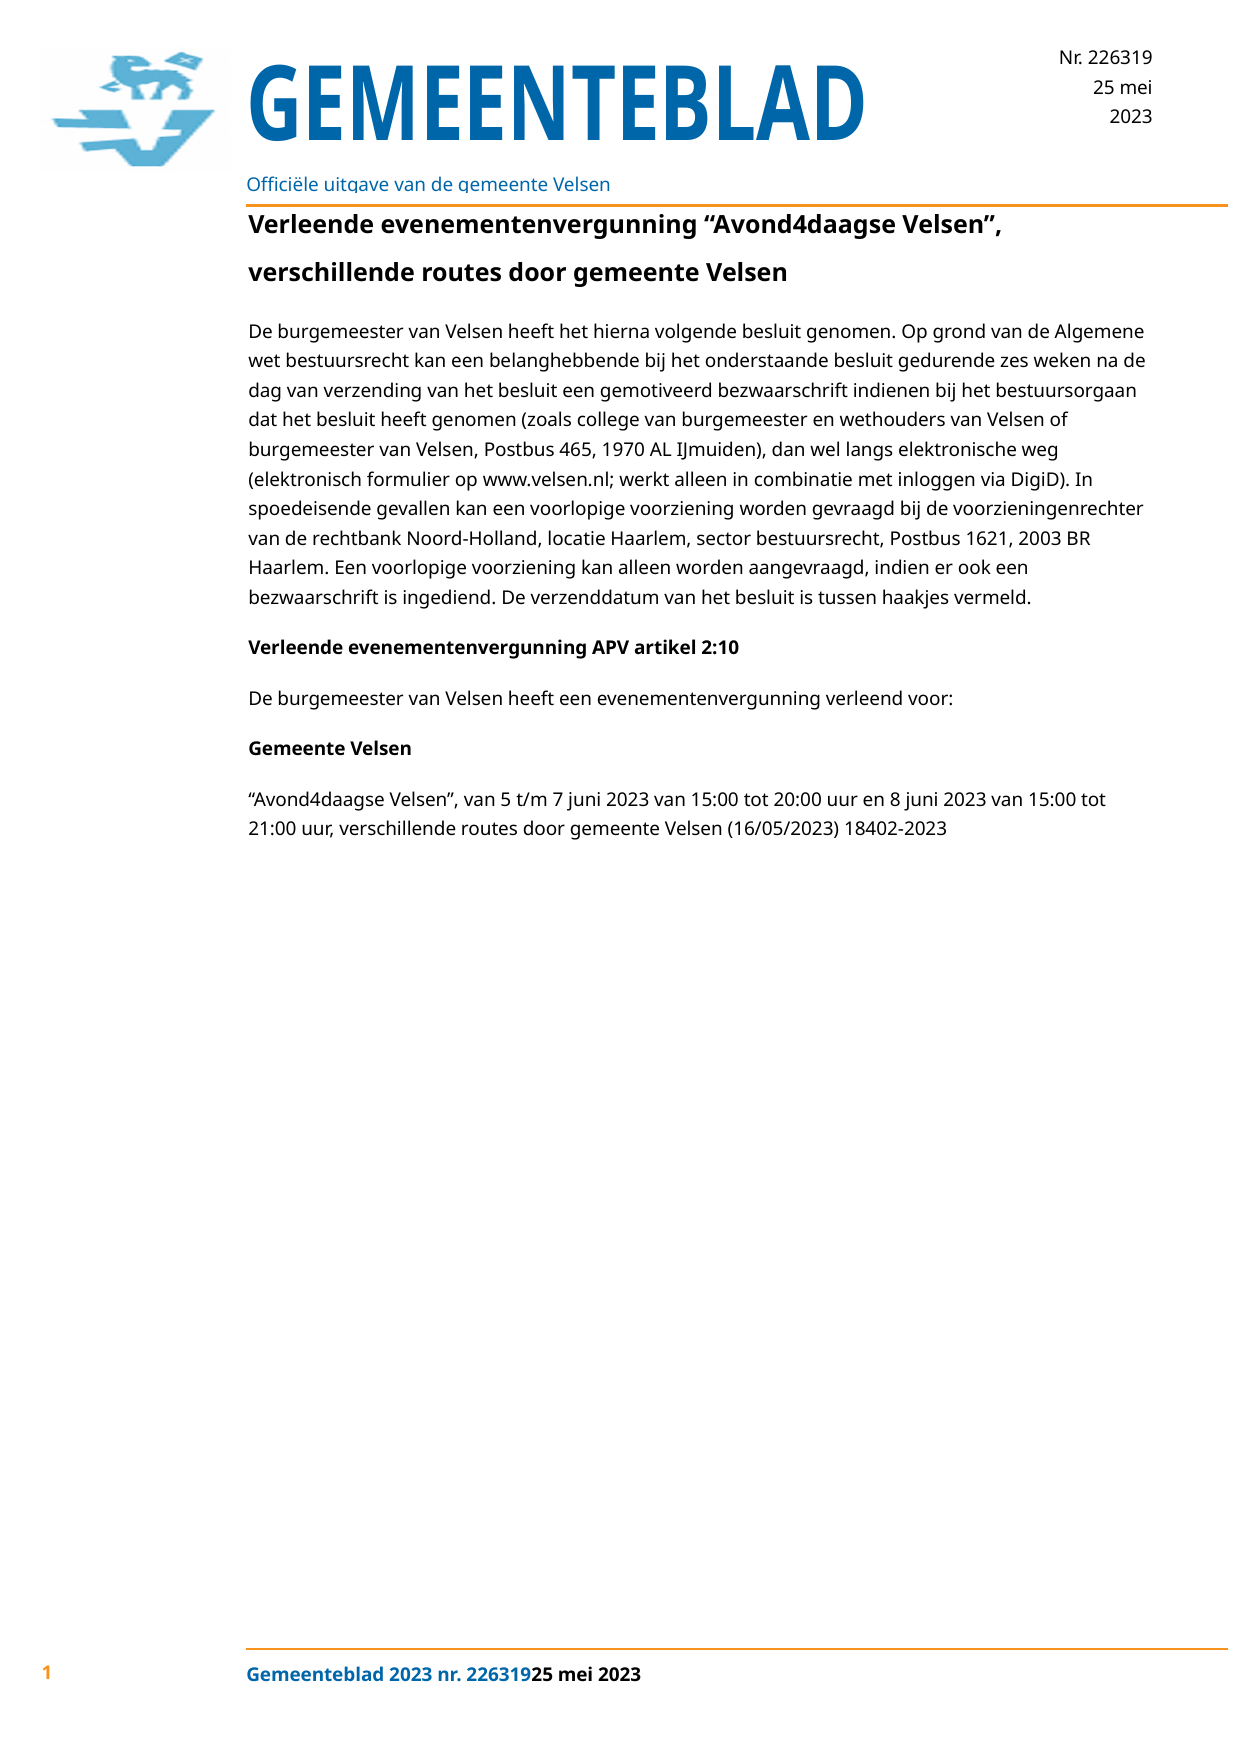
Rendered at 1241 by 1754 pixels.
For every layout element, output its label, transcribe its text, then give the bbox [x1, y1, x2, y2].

text “Avond4daagse Velsen”, van 5 t/m 7 juni 2023 van 15:00 tot 20:00 uur en 8 juni 2023 van 15:00 tot 21:00 uur, verschillende routes door gemeente Velsen (16/05/2023) 18402-2023 [248, 786, 1152, 841]
text Verleende evenementenvergunning “Avond4daagse Velsen”, verschillende routes door gemeente Velsen [248, 207, 1152, 288]
text Gemeente Velsen [248, 735, 1152, 761]
text De burgemeester van Velsen heeft een evenementenvergunning verleend voor: [248, 685, 1152, 711]
picture [41, 47, 231, 172]
text Verleende evenementenvergunning APV artikel 2:10 [248, 634, 1152, 660]
text De burgemeester van Velsen heeft het hierna volgende besluit genomen. Op grond van de Algemene wet bestuursrecht kan een belanghebbende bij het onderstaande besluit gedurende zes weken na de dag van verzending van het besluit een gemotiveerd bezwaarschrift indienen bij het bestuursorgaan dat het besluit heeft genomen (zoals college van burgemeester en wethouders van Velsen of burgemeester van Velsen, Postbus 465, 1970 AL IJmuiden), dan wel langs elektronische weg (elektronisch formulier op www.velsen.nl; werkt alleen in combinatie met inloggen via DigiD). In spoedeisende gevallen kan een voorlopige voorziening worden gevraagd bij de voorzieningenrechter van de rechtbank Noord-Holland, locatie Haarlem, sector bestuursrecht, Postbus 1621, 2003 BR Haarlem. Een voorlopige voorziening kan alleen worden aangevraagd, indien er ook een bezwaarschrift is ingediend. De verzenddatum van het besluit is tussen haakjes vermeld. [248, 318, 1152, 610]
